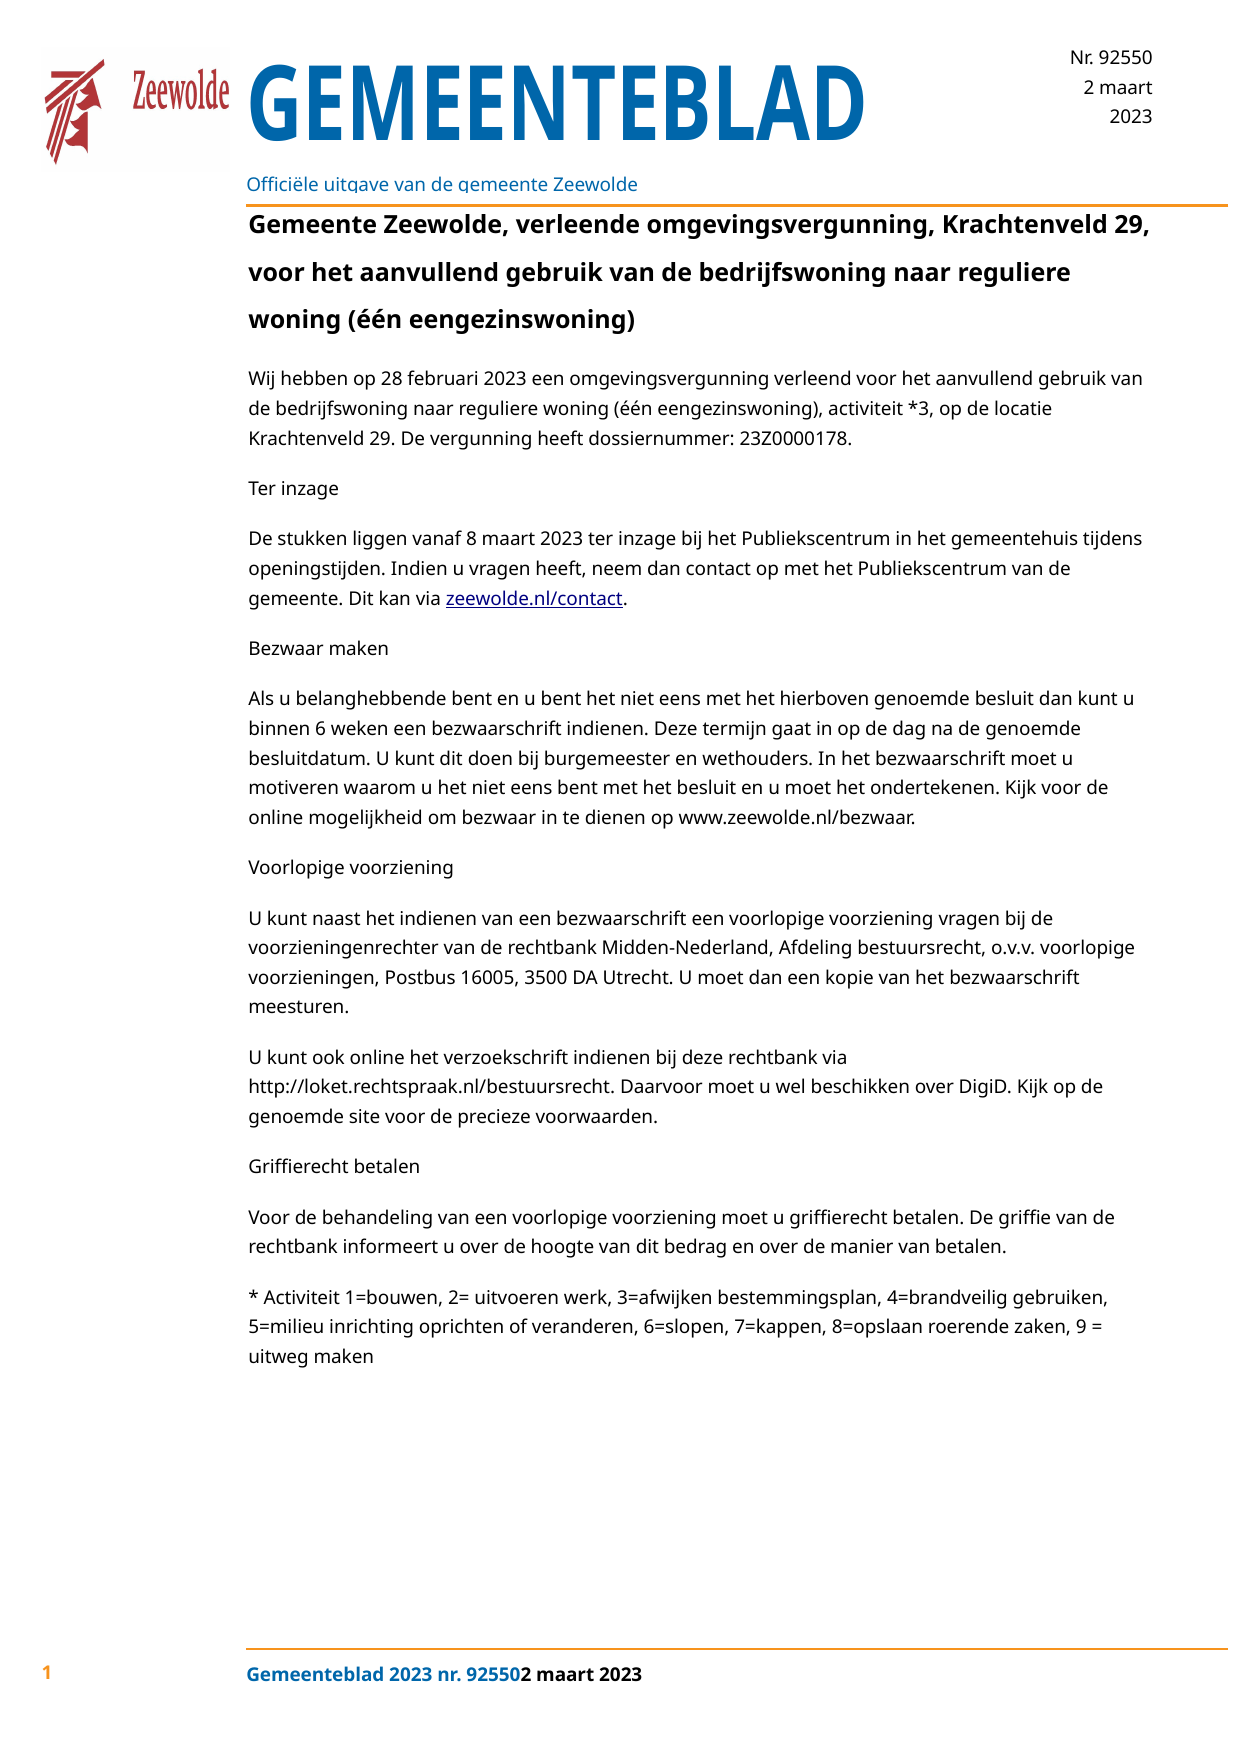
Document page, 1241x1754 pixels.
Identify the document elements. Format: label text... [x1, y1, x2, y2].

text Gemeente Zeewolde, verleende omgevingsvergunning, Krachtenveld 29, voor het aanvullend gebruik van de bedrijfswoning naar reguliere woning (één eengezinswoning) [248, 207, 1152, 336]
text * Activiteit 1=bouwen, 2= uitvoeren werk, 3=afwijken bestemmingsplan, 4=brandveilig gebruiken, 5=milieu inrichting oprichten of veranderen, 6=slopen, 7=kappen, 8=opslaan roerende zaken, 9 = uitweg maken [248, 1284, 1152, 1369]
text Bezwaar maken [248, 635, 1152, 661]
text Voor de behandeling van een voorlopige voorziening moet u griffierecht betalen. De griffie van de rechtbank informeert u over de hoogte van dit bedrag en over de manier van betalen. [248, 1204, 1152, 1259]
text Ter inzage [248, 475, 1152, 501]
text Als u belanghebbende bent en u bent het niet eens met het hierboven genoemde besluit dan kunt u binnen 6 weken een bezwaarschrift indienen. Deze termijn gaat in op de dag na de genoemde besluitdatum. U kunt dit doen bij burgemeester en wethouders. In het bezwaarschrift moet u motiveren waarom u het niet eens bent met het besluit en u moet het ondertekenen. Kijk voor de online mogelijkheid om bezwaar in te dienen op www.zeewolde.nl/bezwaar. [248, 686, 1152, 829]
text U kunt ook online het verzoekschrift indienen bij deze rechtbank via http://loket.rechtspraak.nl/bestuursrecht. Daarvoor moet u wel beschikken over DigiD. Kijk op de genoemde site voor de precieze voorwaarden. [248, 1044, 1152, 1129]
text U kunt naast het indienen van een bezwaarschrift een voorlopige voorziening vragen bij de voorzieningenrechter van de rechtbank Midden-Nederland, Afdeling bestuursrecht, o.v.v. voorlopige voorzieningen, Postbus 16005, 3500 DA Utrecht. U moet dan een kopie van het bezwaarschrift meesturen. [248, 905, 1152, 1019]
text Voorlopige voorziening [248, 854, 1152, 880]
text De stukken liggen vanaf 8 maart 2023 ter inzage bij het Publiekscentrum in het gemeentehuis tijdens openingstijden. Indien u vragen heeft, neem dan contact op met het Publiekscentrum van de gemeente. Dit kan via zeewolde.nl/contact. [248, 526, 1152, 610]
picture [41, 47, 231, 172]
text Griffierecht betalen [248, 1153, 1152, 1179]
text Wij hebben op 28 februari 2023 een omgevingsvergunning verleend voor het aanvullend gebruik van de bedrijfswoning naar reguliere woning (één eengezinswoning), activiteit *3, op de locatie Krachtenveld 29. De vergunning heeft dossiernummer: 23Z0000178. [248, 366, 1152, 450]
